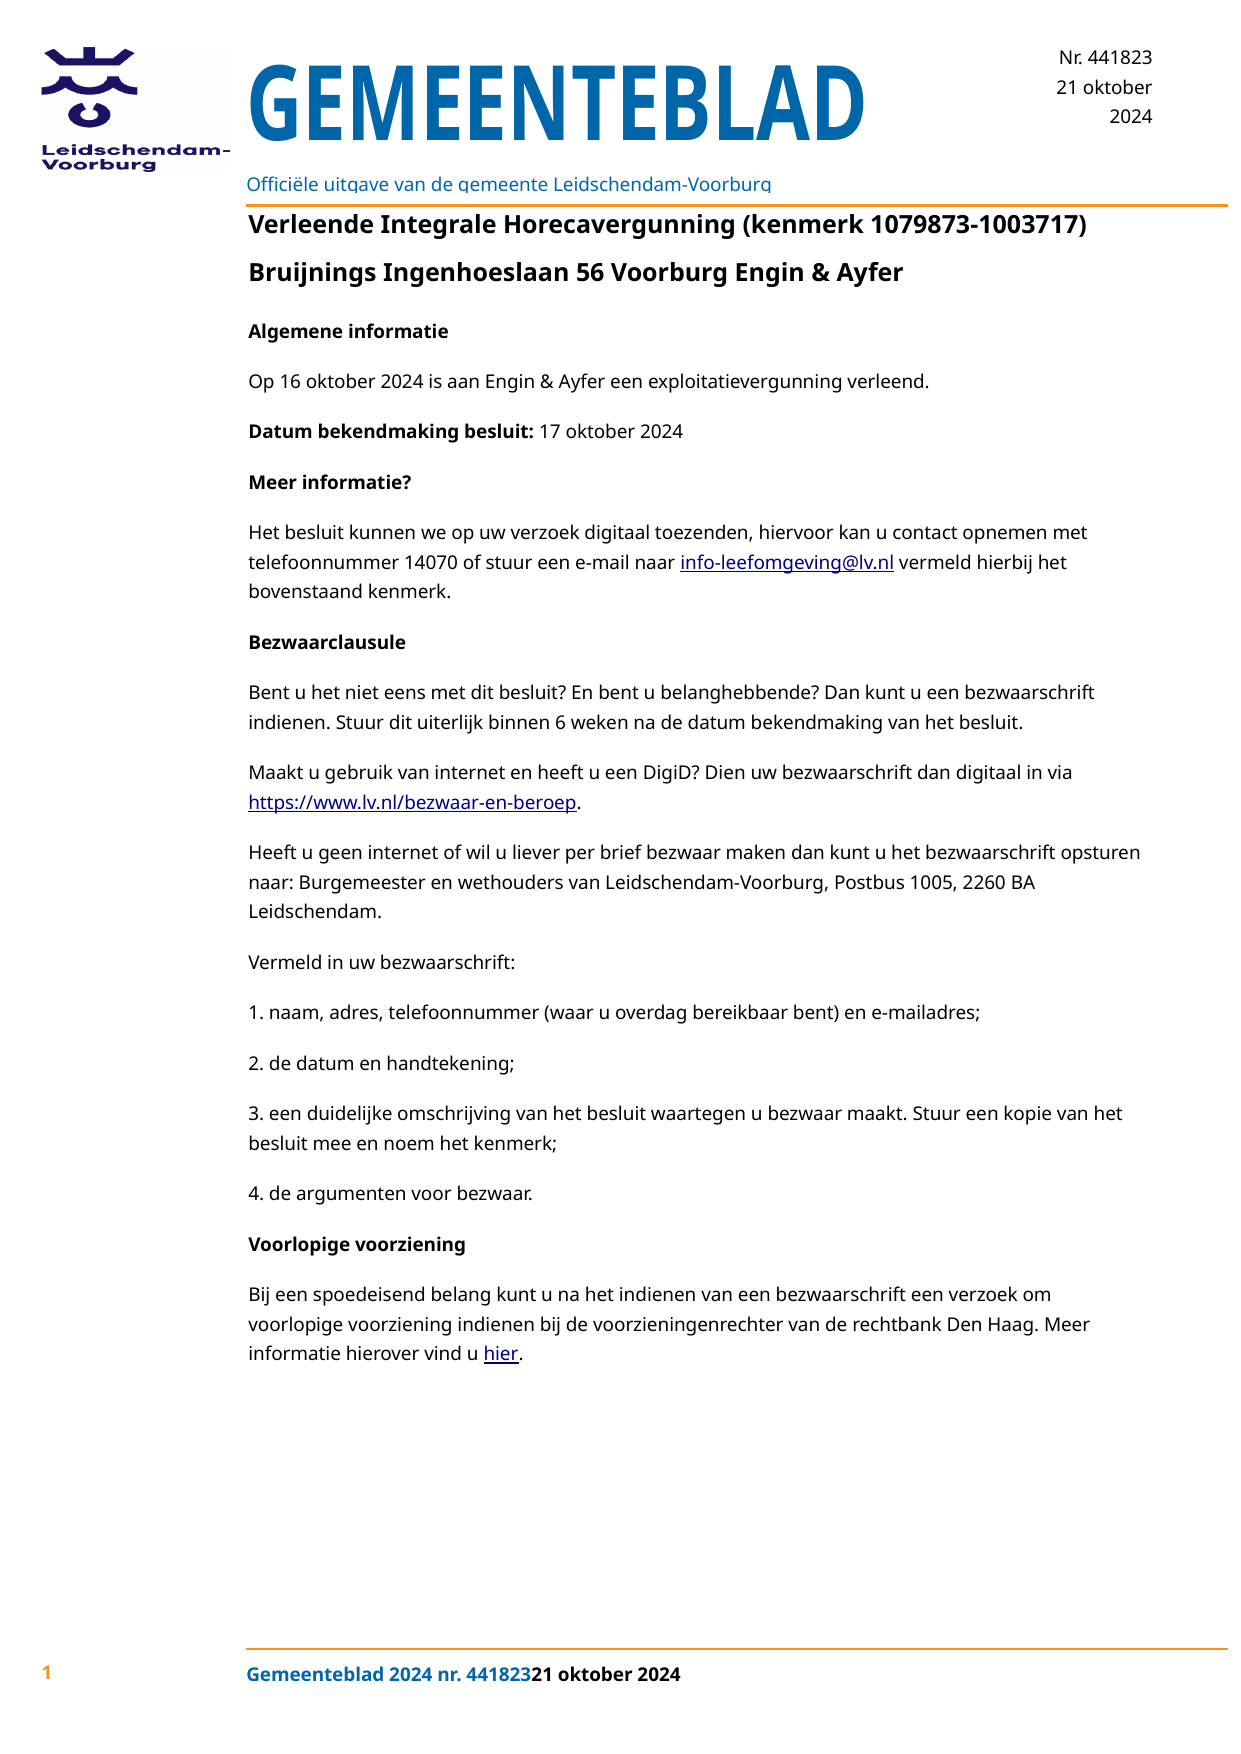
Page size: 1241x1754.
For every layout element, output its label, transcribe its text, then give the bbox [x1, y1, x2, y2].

text Het besluit kunnen we op uw verzoek digitaal toezenden, hiervoor kan u contact opnemen met telefoonnummer 14070 of stuur een e-mail naar info-leefomgeving@lv.nl vermeld hierbij het bovenstaand kenmerk. [248, 519, 1152, 604]
picture [41, 47, 231, 172]
text 1. naam, adres, telefoonnummer (waar u overdag bereikbaar bent) en e-mailadres; [248, 999, 1152, 1025]
text Maakt u gebruik van internet en heeft u een DigiD? Dien uw bezwaarschrift dan digitaal in via https://www.lv.nl/bezwaar-en-beroep. [248, 759, 1152, 815]
text Algemene informatie [248, 318, 1152, 344]
text Voorlopige voorziening [248, 1231, 1152, 1257]
text Meer informatie? [248, 469, 1152, 495]
text Datum bekendmaking besluit: 17 oktober 2024 [248, 419, 1152, 444]
text 2. de datum en handtekening; [248, 1050, 1152, 1076]
text Bij een spoedeisend belang kunt u na het indienen van een bezwaarschrift een verzoek om voorlopige voorziening indienen bij de voorzieningenrechter van de rechtbank Den Haag. Meer informatie hierover vind u hier. [248, 1281, 1152, 1366]
text Heeft u geen internet of wil u liever per brief bezwaar maken dan kunt u het bezwaarschrift opsturen naar: Burgemeester en wethouders van Leidschendam-Voorburg, Postbus 1005, 2260 BA Leidschendam. [248, 839, 1152, 924]
text Bent u het niet eens met dit besluit? En bent u belanghebbende? Dan kunt u een bezwaarschrift indienen. Stuur dit uiterlijk binnen 6 weken na de datum bekendmaking van het besluit. [248, 679, 1152, 735]
text 3. een duidelijke omschrijving van het besluit waartegen u bezwaar maakt. Stuur een kopie van het besluit mee en noem het kenmerk; [248, 1100, 1152, 1156]
text Verleende Integrale Horecavergunning (kenmerk 1079873-1003717) Bruijnings Ingenhoeslaan 56 Voorburg Engin & Ayfer [248, 207, 1152, 288]
text Vermeld in uw bezwaarschrift: [248, 949, 1152, 975]
text 4. de argumenten voor bezwaar. [248, 1180, 1152, 1206]
text Bezwaarclausule [248, 629, 1152, 655]
text Op 16 oktober 2024 is aan Engin & Ayfer een exploitatievergunning verleend. [248, 368, 1152, 394]
